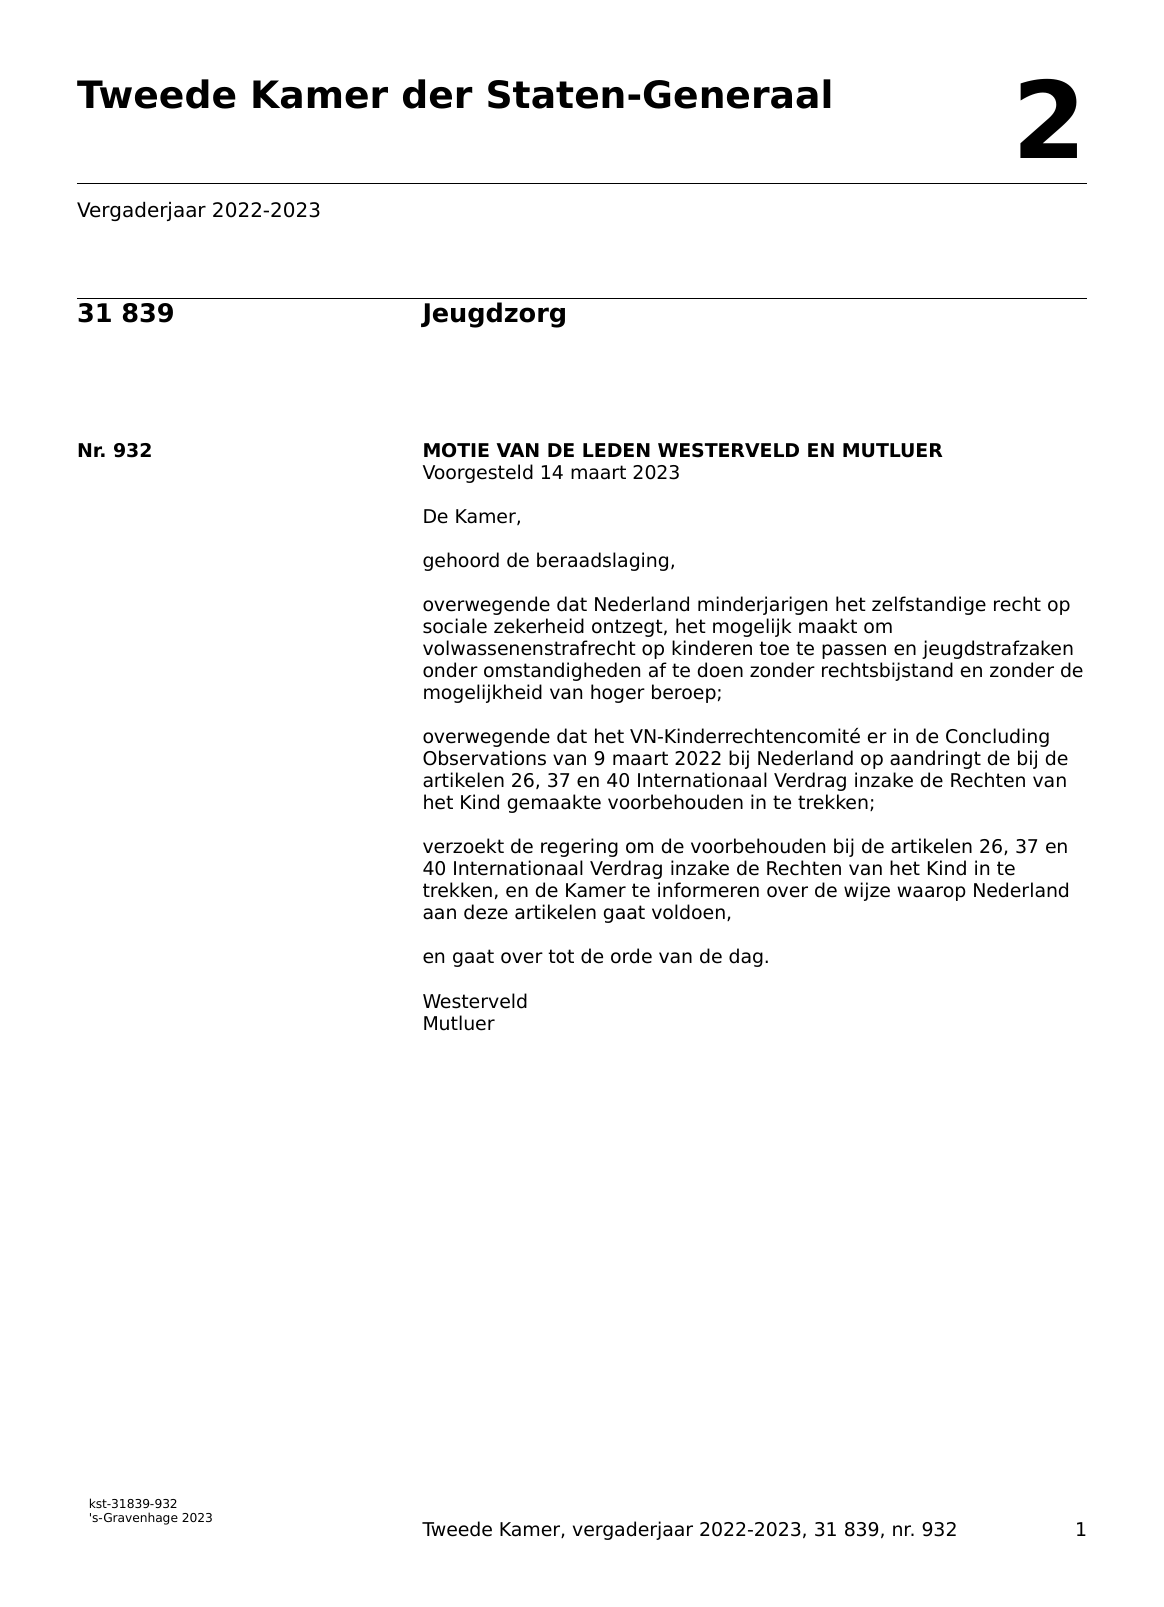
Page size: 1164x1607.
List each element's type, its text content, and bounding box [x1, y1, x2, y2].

text kst-31839-932 [88, 1497, 323, 1511]
table_header Tweede Kamer der Staten-Generaal [77, 59, 886, 183]
text 's-Gravenhage 2023 [88, 1511, 323, 1525]
table_cell Vergaderjaar 2022-2023 [77, 184, 1087, 298]
text Westerveld [422, 991, 1087, 1013]
subtitle Nr. 932 MOTIE VAN DE LEDEN WESTERVELD EN MUTLUER [77, 440, 1087, 462]
table_header 2 [886, 59, 1087, 183]
text en gaat over tot de orde van de dag. [422, 946, 1087, 968]
text verzoekt de regering om de voorbehouden bij de artikelen 26, 37 en 40 Internationaal Verdrag inzake de Rechten van het Kind in te trekken, en de Kamer te informeren over de wijze waarop Nederland aan deze artikelen gaat voldoen, [422, 836, 1087, 924]
text Mutluer [422, 1013, 1087, 1034]
text gehoord de beraadslaging, [422, 550, 1087, 572]
text De Kamer, [422, 506, 1087, 528]
subtitle 31 839 Jeugdzorg [77, 299, 1087, 329]
text overwegende dat Nederland minderjarigen het zelfstandige recht op sociale zekerheid ontzegt, het mogelijk maakt om volwassenenstrafrecht op kinderen toe te passen en jeugdstrafzaken onder omstandigheden af te doen zonder rechtsbijstand en zonder de mogelijkheid van hoger beroep; [422, 594, 1087, 704]
text Voorgesteld 14 maart 2023 [422, 462, 1087, 484]
text overwegende dat het VN-Kinderrechtencomité er in de Concluding Observations van 9 maart 2022 bij Nederland op aandringt de bij de artikelen 26, 37 en 40 Internationaal Verdrag inzake de Rechten van het Kind gemaakte voorbehouden in te trekken; [422, 726, 1087, 814]
